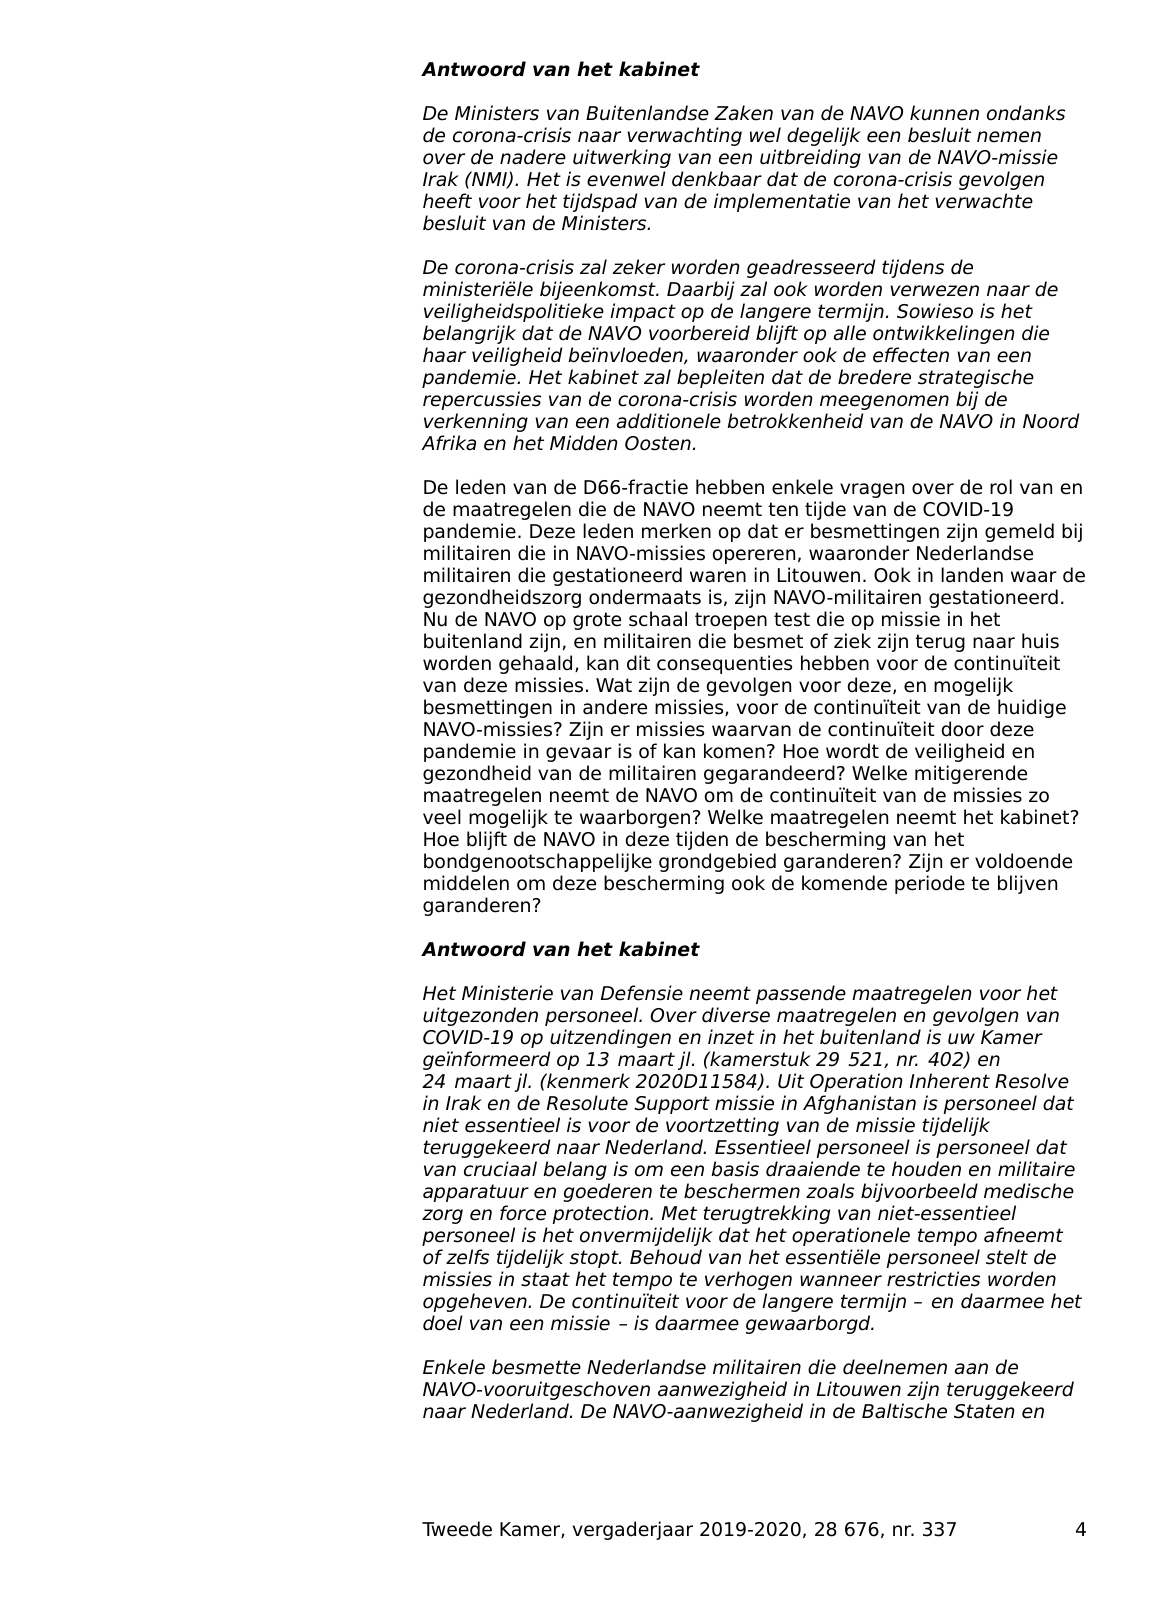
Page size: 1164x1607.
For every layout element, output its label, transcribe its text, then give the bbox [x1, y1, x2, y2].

text De corona-crisis zal zeker worden geadresseerd tijdens de ministeriële bijeenkomst. Daarbij zal ook worden verwezen naar de veiligheidspolitieke impact op de langere termijn. Sowieso is het belangrijk dat de NAVO voorbereid blijft op alle ontwikkelingen die haar veiligheid beïnvloeden, waaronder ook de effecten van een pandemie. Het kabinet zal bepleiten dat de bredere strategische repercussies van de corona-crisis worden meegenomen bij de verkenning van een additionele betrokkenheid van de NAVO in Noord Afrika en het Midden Oosten. [422, 257, 1087, 455]
subtitle Antwoord van het kabinet [422, 939, 1087, 961]
text De leden van de D66-fractie hebben enkele vragen over de rol van en de maatregelen die de NAVO neemt ten tijde van de COVID-19 pandemie. Deze leden merken op dat er besmettingen zijn gemeld bij militairen die in NAVO-missies opereren, waaronder Nederlandse militairen die gestationeerd waren in Litouwen. Ook in landen waar de gezondheidszorg ondermaats is, zijn NAVO-militairen gestationeerd. Nu de NAVO op grote schaal troepen test die op missie in het buitenland zijn, en militairen die besmet of ziek zijn terug naar huis worden gehaald, kan dit consequenties hebben voor de continuïteit van deze missies. Wat zijn de gevolgen voor deze, en mogelijk besmettingen in andere missies, voor de continuïteit van de huidige NAVO-missies? Zijn er missies waarvan de continuïteit door deze pandemie in gevaar is of kan komen? Hoe wordt de veiligheid en gezondheid van de militairen gegarandeerd? Welke mitigerende maatregelen neemt de NAVO om de continuïteit van de missies zo veel mogelijk te waarborgen? Welke maatregelen neemt het kabinet? Hoe blijft de NAVO in deze tijden de bescherming van het bondgenootschappelijke grondgebied garanderen? Zijn er voldoende middelen om deze bescherming ook de komende periode te blijven garanderen? [422, 477, 1087, 917]
text Het Ministerie van Defensie neemt passende maatregelen voor het uitgezonden personeel. Over diverse maatregelen en gevolgen van COVID-19 op uitzendingen en inzet in het buitenland is uw Kamer geïnformeerd op 13 maart jl. (kamerstuk 29 521, nr. 402) en 24 maart jl. (kenmerk 2020D11584). Uit Operation Inherent Resolve in Irak en de Resolute Support missie in Afghanistan is personeel dat niet essentieel is voor de voortzetting van de missie tijdelijk teruggekeerd naar Nederland. Essentieel personeel is personeel dat van cruciaal belang is om een basis draaiende te houden en militaire apparatuur en goederen te beschermen zoals bijvoorbeeld medische zorg en force protection. Met terugtrekking van niet-essentieel personeel is het onvermijdelijk dat het operationele tempo afneemt of zelfs tijdelijk stopt. Behoud van het essentiële personeel stelt de missies in staat het tempo te verhogen wanneer restricties worden opgeheven. De continuïteit voor de langere termijn – en daarmee het doel van een missie – is daarmee gewaarborgd. [422, 983, 1087, 1335]
text De Ministers van Buitenlandse Zaken van de NAVO kunnen ondanks de corona-crisis naar verwachting wel degelijk een besluit nemen over de nadere uitwerking van een uitbreiding van de NAVO-missie Irak (NMI). Het is evenwel denkbaar dat de corona-crisis gevolgen heeft voor het tijdspad van de implementatie van het verwachte besluit van de Ministers. [422, 103, 1087, 235]
text Enkele besmette Nederlandse militairen die deelnemen aan de NAVO-vooruitgeschoven aanwezigheid in Litouwen zijn teruggekeerd naar Nederland. De NAVO-aanwezigheid in de Baltische Staten en [422, 1357, 1087, 1423]
subtitle Antwoord van het kabinet [422, 59, 1087, 81]
